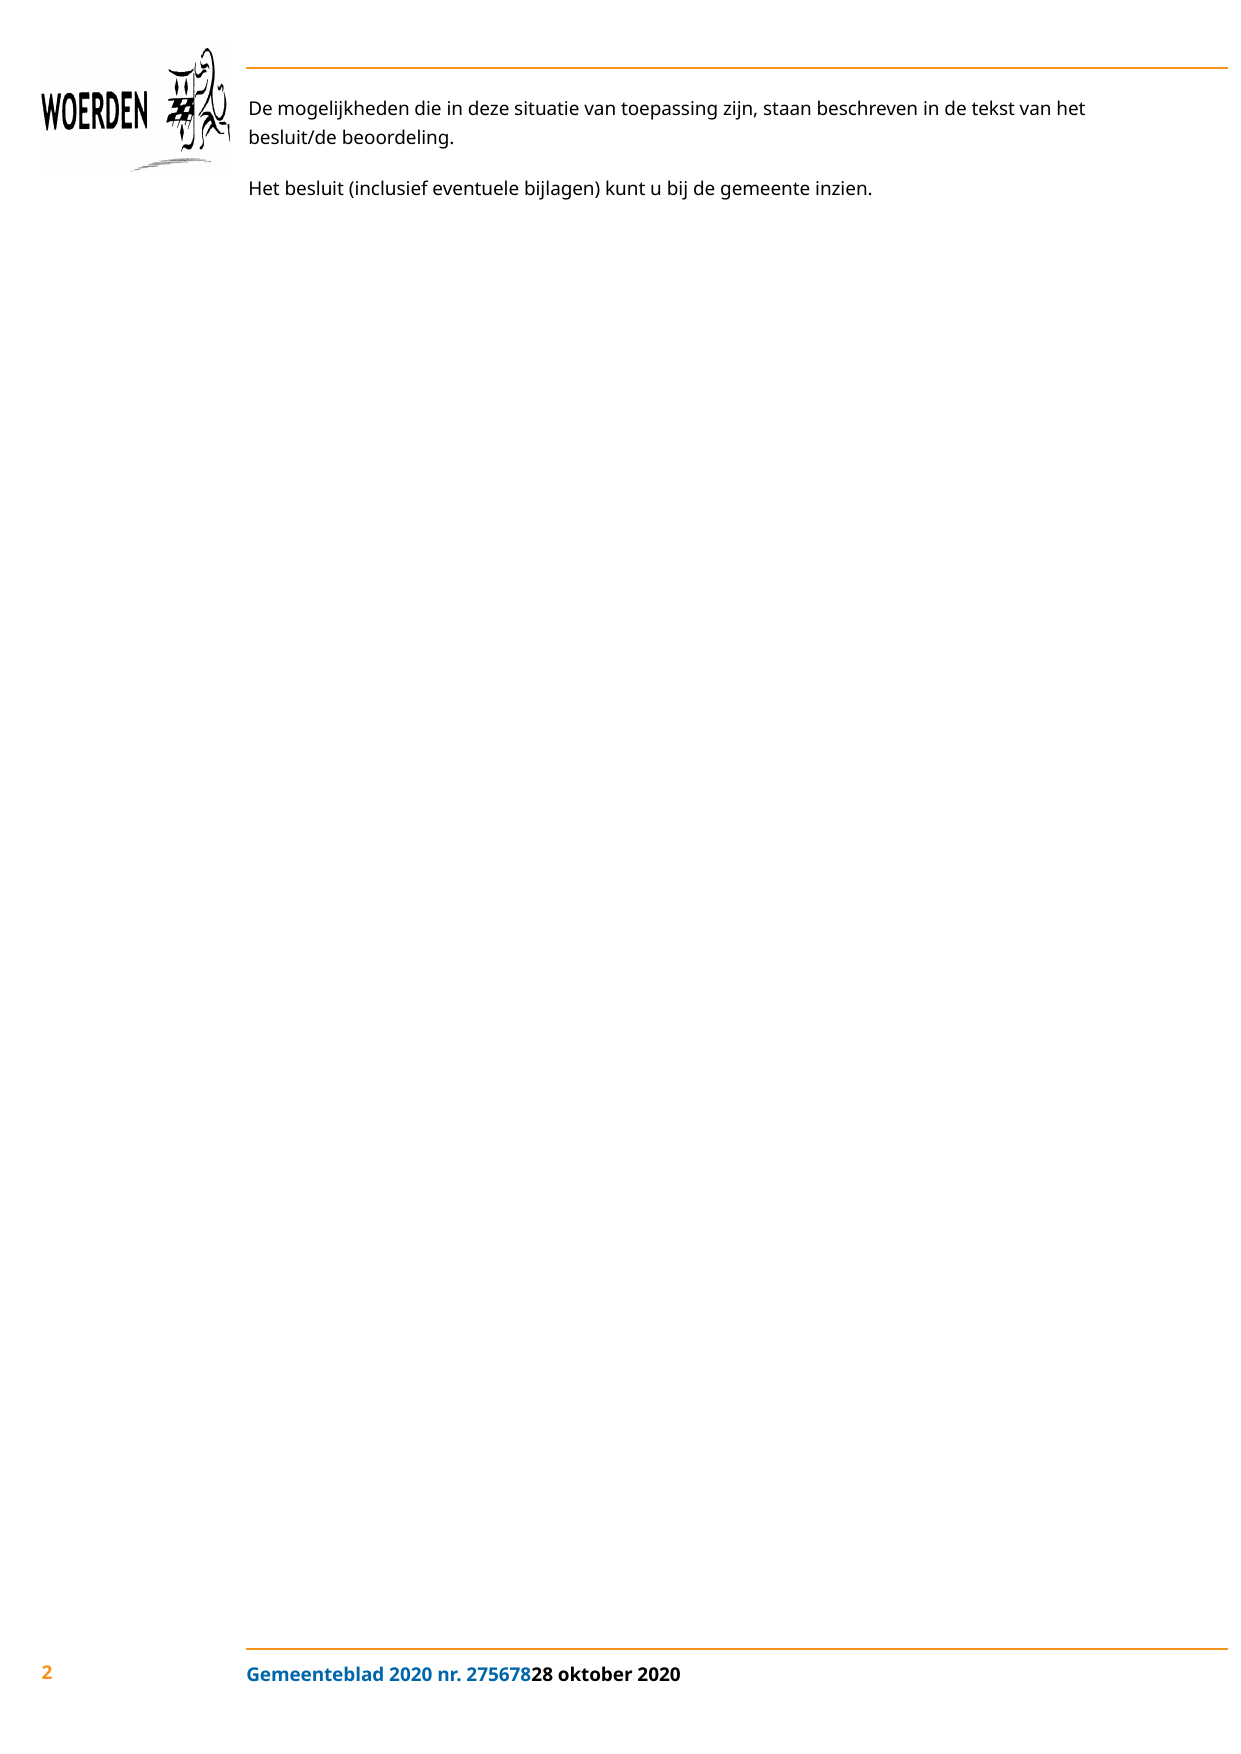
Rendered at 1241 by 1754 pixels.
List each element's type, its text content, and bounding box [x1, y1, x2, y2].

picture [41, 47, 231, 172]
text Het besluit (inclusief eventuele bijlagen) kunt u bij de gemeente inzien. [248, 175, 1152, 201]
text De mogelijkheden die in deze situatie van toepassing zijn, staan beschreven in de tekst van het besluit/de beoordeling. [248, 95, 1152, 150]
